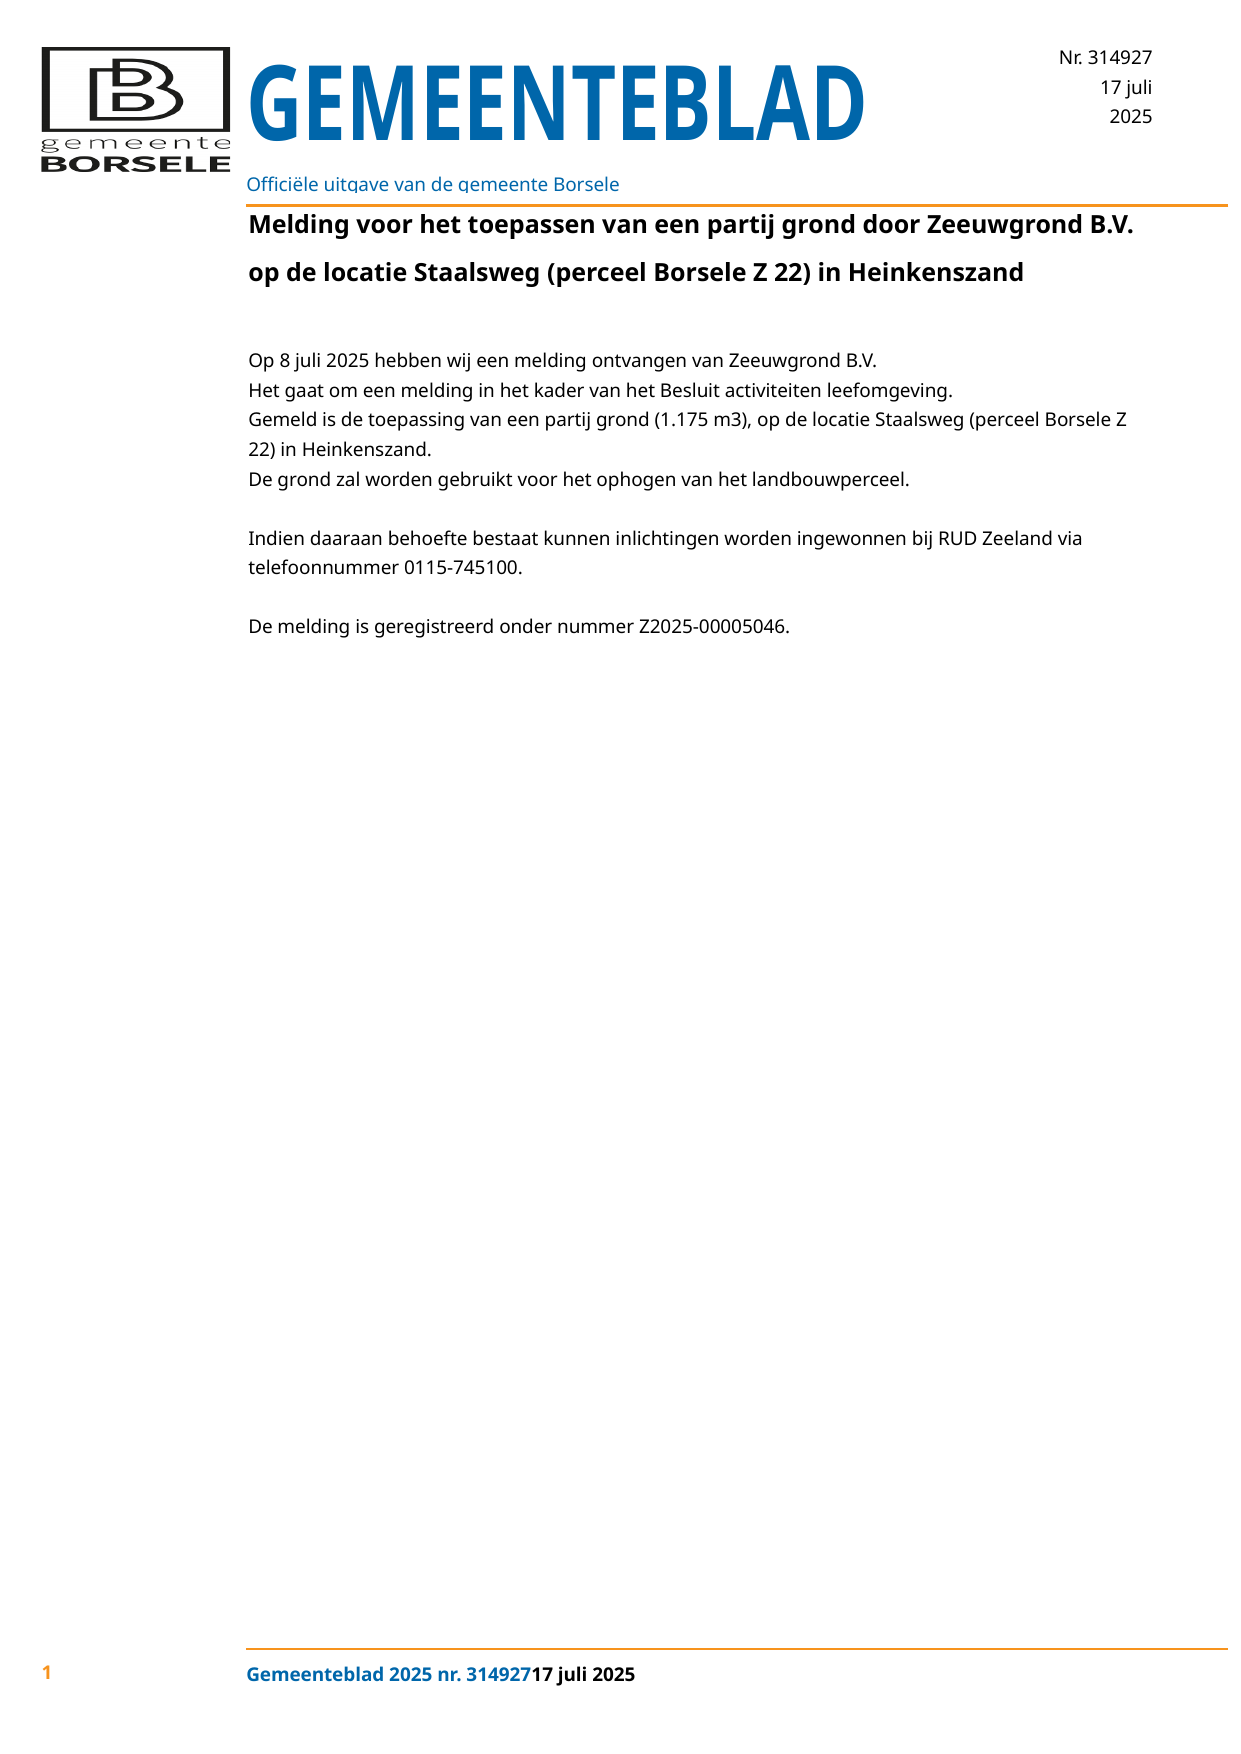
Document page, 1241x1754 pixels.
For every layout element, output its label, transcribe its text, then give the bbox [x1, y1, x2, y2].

text Op 8 juli 2025 hebben wij een melding ontvangen van Zeeuwgrond B.V. [248, 347, 1152, 373]
text Melding voor het toepassen van een partij grond door Zeeuwgrond B.V. op de locatie Staalsweg (perceel Borsele Z 22) in Heinkenszand [248, 207, 1152, 288]
text Indien daaraan behoefte bestaat kunnen inlichtingen worden ingewonnen bij RUD Zeeland via telefoonnummer 0115-745100. [248, 525, 1152, 580]
text Gemeld is de toepassing van een partij grond (1.175 m3), op de locatie Staalsweg (perceel Borsele Z 22) in Heinkenszand. [248, 407, 1152, 462]
text Het gaat om een melding in het kader van het Besluit activiteiten leefomgeving. [248, 377, 1152, 403]
picture [41, 47, 231, 172]
text De grond zal worden gebruikt voor het ophogen van het landbouwperceel. [248, 466, 1152, 492]
text De melding is geregistreerd onder nummer Z2025-00005046. [248, 614, 1152, 639]
